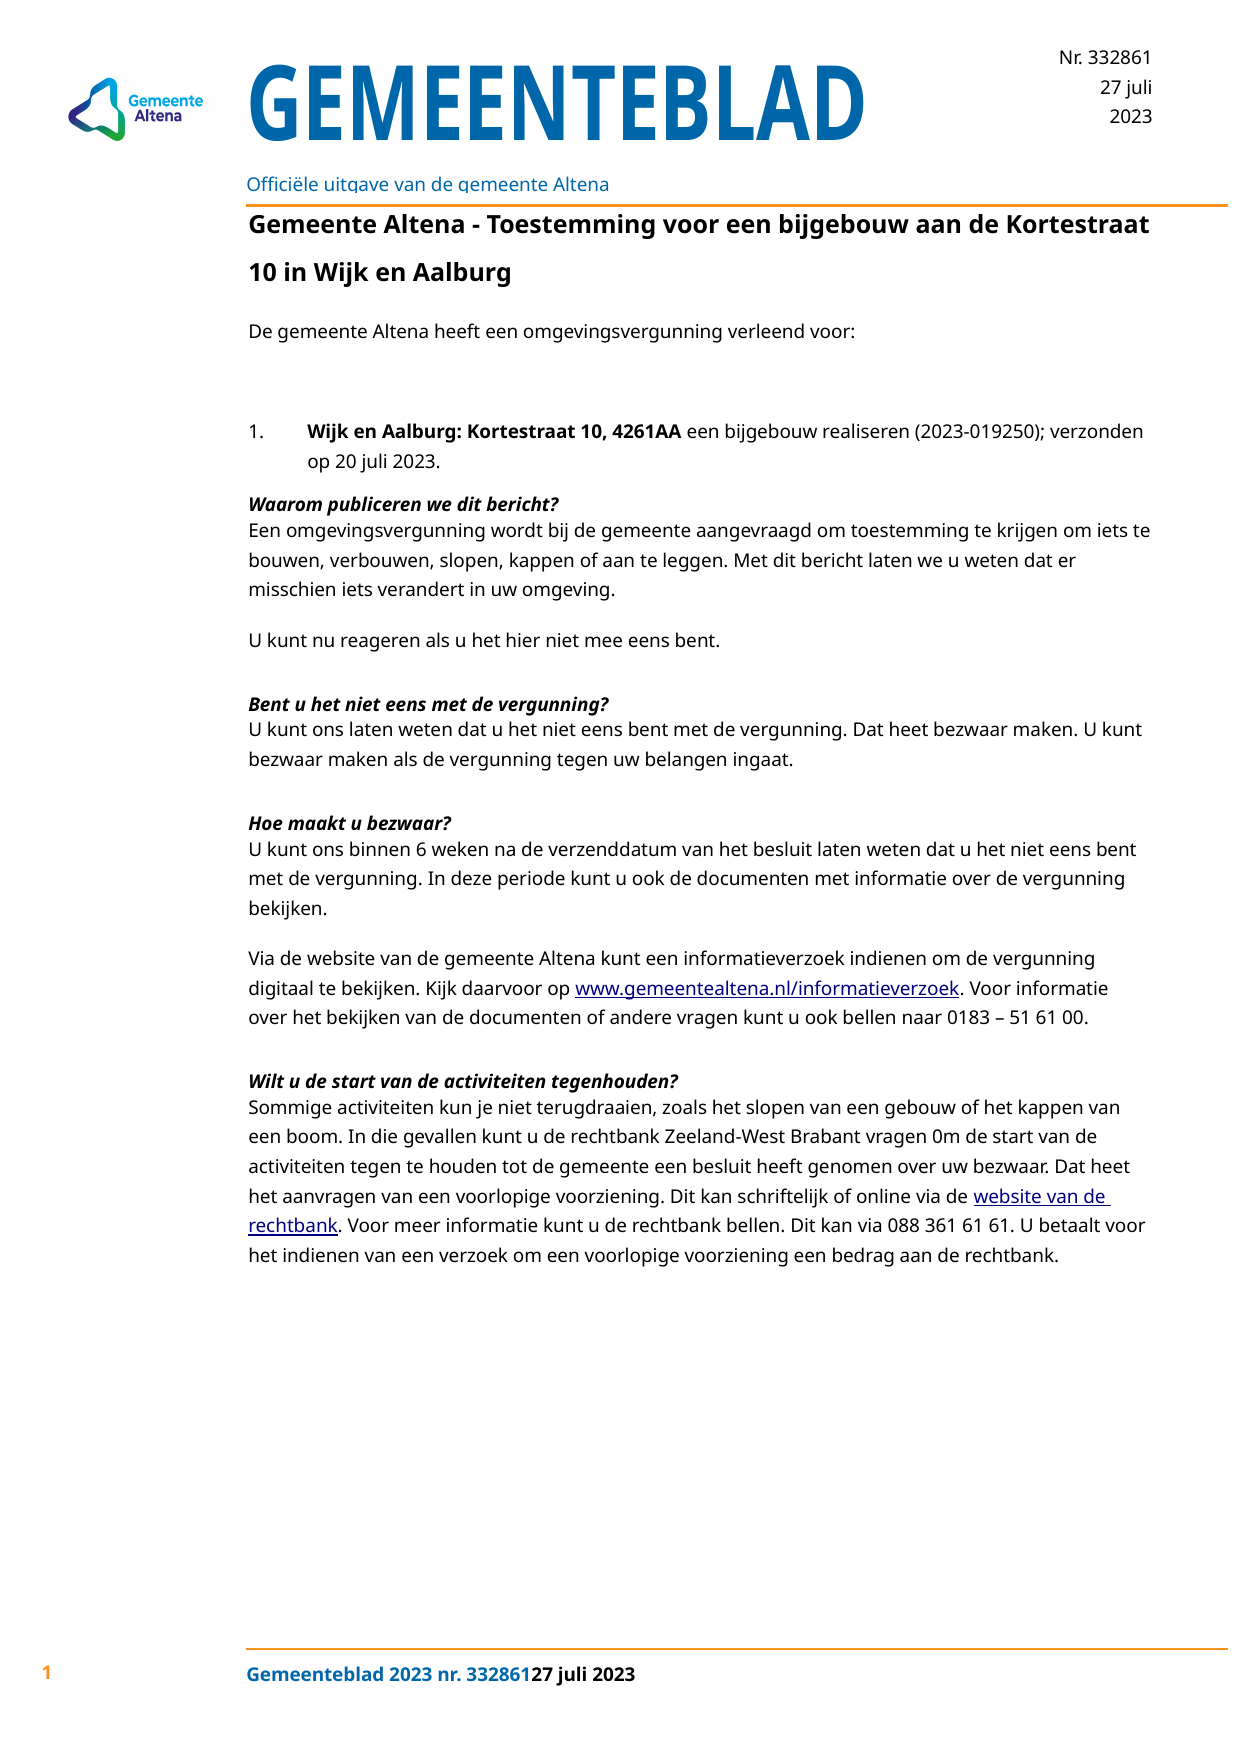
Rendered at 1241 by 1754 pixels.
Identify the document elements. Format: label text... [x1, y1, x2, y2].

text Wilt u de start van de activiteiten tegenhouden? [248, 1068, 1152, 1094]
text Waarom publiceren we dit bericht? [248, 491, 1152, 517]
text Via de website van de gemeente Altena kunt een informatieverzoek indienen om de vergunning digitaal te bekijken. Kijk daarvoor op www.gemeentealtena.nl/informatieverzoek. Voor informatie over het bekijken van de documenten of andere vragen kunt u ook bellen naar 0183 – 51 61 00. [248, 945, 1152, 1030]
list Wijk en Aalburg: Kortestraat 10, 4261AA een bijgebouw realiseren (2023-019250); verzonden op 20 juli 2023. [248, 419, 1152, 474]
text U kunt ons laten weten dat u het niet eens bent met de vergunning. Dat heet bezwaar maken. U kunt bezwaar maken als de vergunning tegen uw belangen ingaat. [248, 716, 1152, 772]
text U kunt ons binnen 6 weken na de verzenddatum van het besluit laten weten dat u het niet eens bent met de vergunning. In deze periode kunt u ook de documenten met informatie over de vergunning bekijken. [248, 836, 1152, 921]
text Bent u het niet eens met de vergunning? [248, 691, 1152, 716]
text Sommige activiteiten kun je niet terugdraaien, zoals het slopen van een gebouw of het kappen van een boom. In die gevallen kunt u de rechtbank Zeeland-West Brabant vragen 0m de start van de activiteiten tegen te houden tot de gemeente een besluit heeft genomen over uw bezwaar. Dat heet het aanvragen van een voorlopige voorziening. Dit kan schriftelijk of online via de website van de rechtbank. Voor meer informatie kunt u de rechtbank bellen. Dit kan via 088 361 61 61. U betaalt voor het indienen van een verzoek om een voorlopige voorziening een bedrag aan de rechtbank. [248, 1094, 1152, 1268]
text Een omgevingsvergunning wordt bij de gemeente aangevraagd om toestemming te krijgen om iets te bouwen, verbouwen, slopen, kappen of aan te leggen. Met dit bericht laten we u weten dat er misschien iets verandert in uw omgeving. [248, 517, 1152, 602]
text Gemeente Altena - Toestemming voor een bijgebouw aan de Kortestraat 10 in Wijk en Aalburg [248, 207, 1152, 288]
picture [41, 47, 231, 172]
text Hoe maakt u bezwaar? [248, 810, 1152, 836]
text De gemeente Altena heeft een omgevingsvergunning verleend voor: [248, 318, 1152, 344]
text U kunt nu reageren als u het hier niet mee eens bent. [248, 627, 1152, 652]
